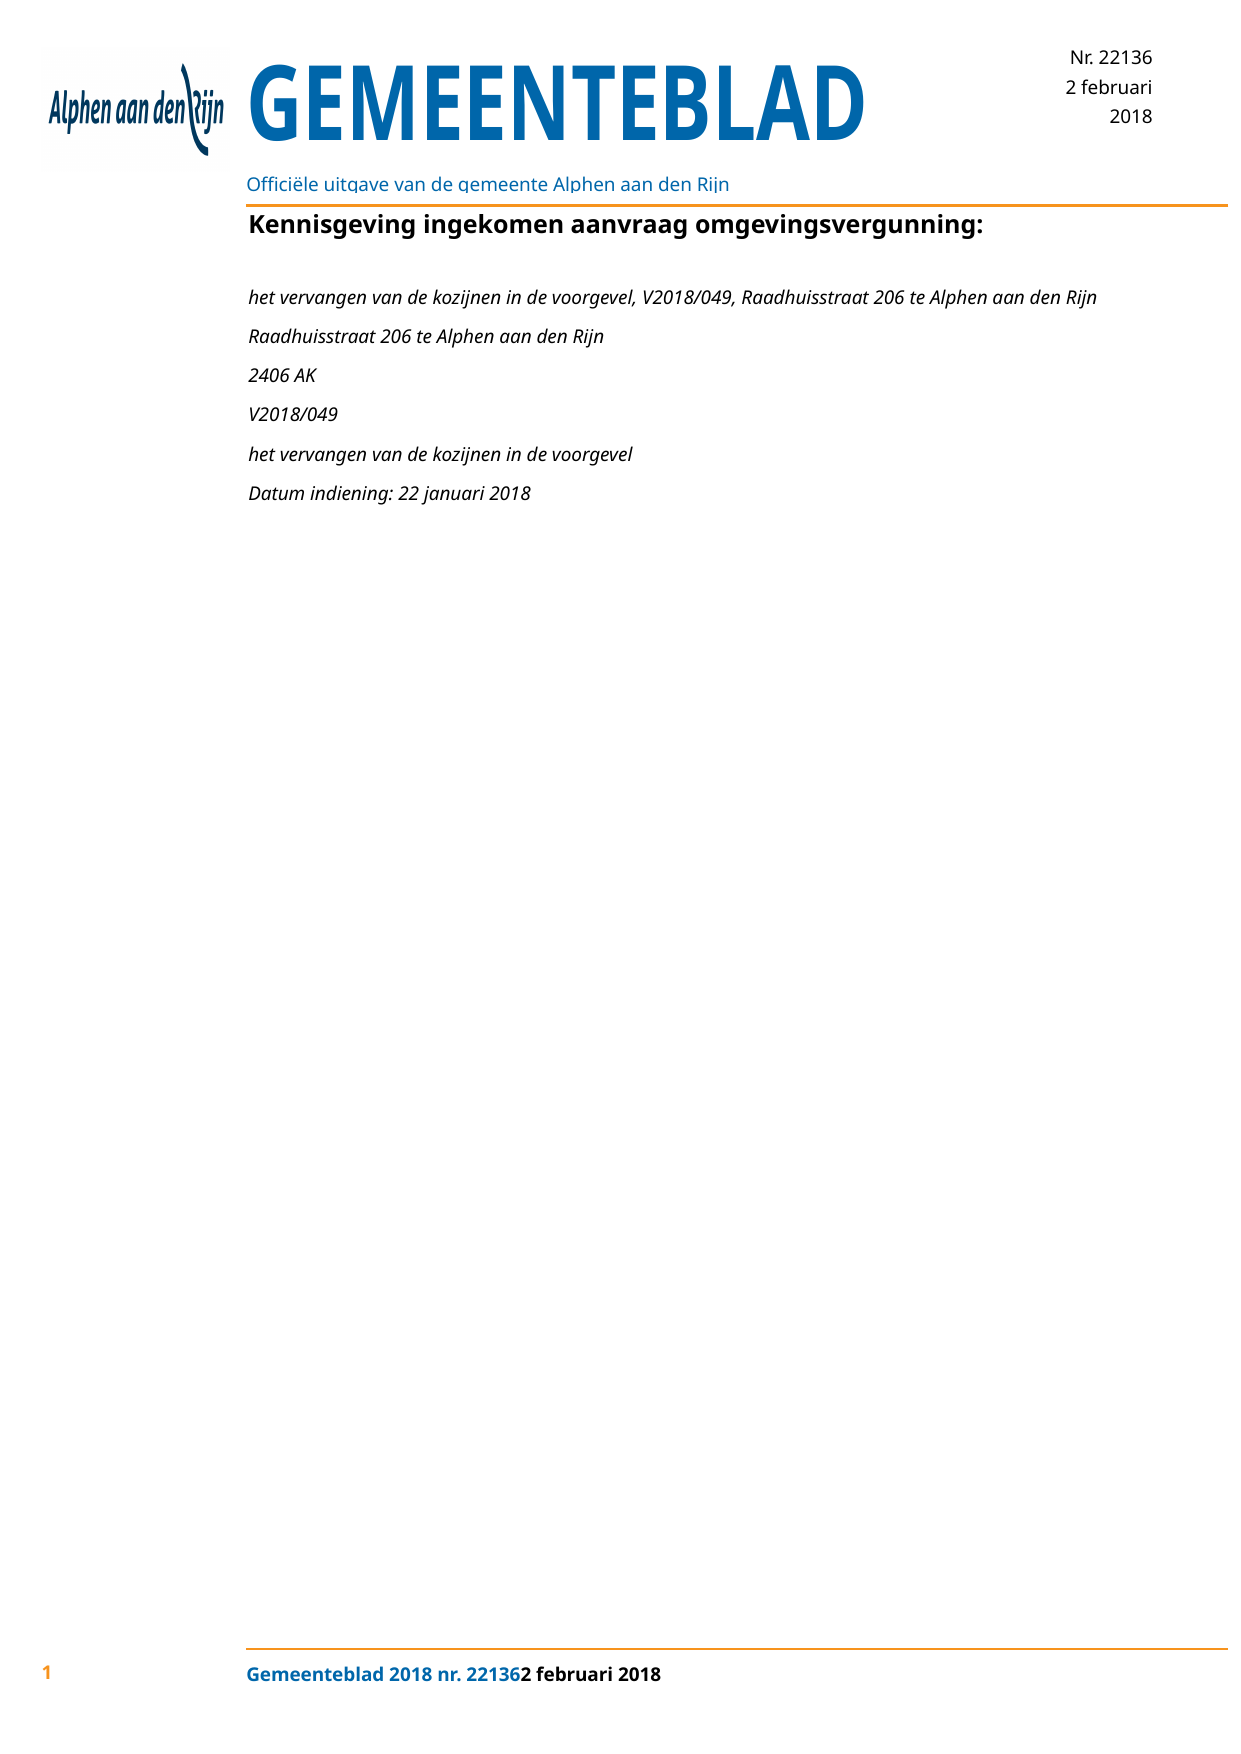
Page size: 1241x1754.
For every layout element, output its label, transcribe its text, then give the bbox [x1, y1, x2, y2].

text Datum indiening: 22 januari 2018 [248, 480, 1152, 506]
text het vervangen van de kozijnen in de voorgevel, V2018/049, Raadhuisstraat 206 te Alphen aan den Rijn [248, 284, 1152, 309]
text 2406 AK [248, 362, 1152, 388]
text het vervangen van de kozijnen in de voorgevel [248, 441, 1152, 467]
text V2018/049 [248, 402, 1152, 427]
text Kennisgeving ingekomen aanvraag omgevingsvergunning: [248, 207, 1152, 241]
picture [41, 47, 231, 172]
text Raadhuisstraat 206 te Alphen aan den Rijn [248, 323, 1152, 349]
